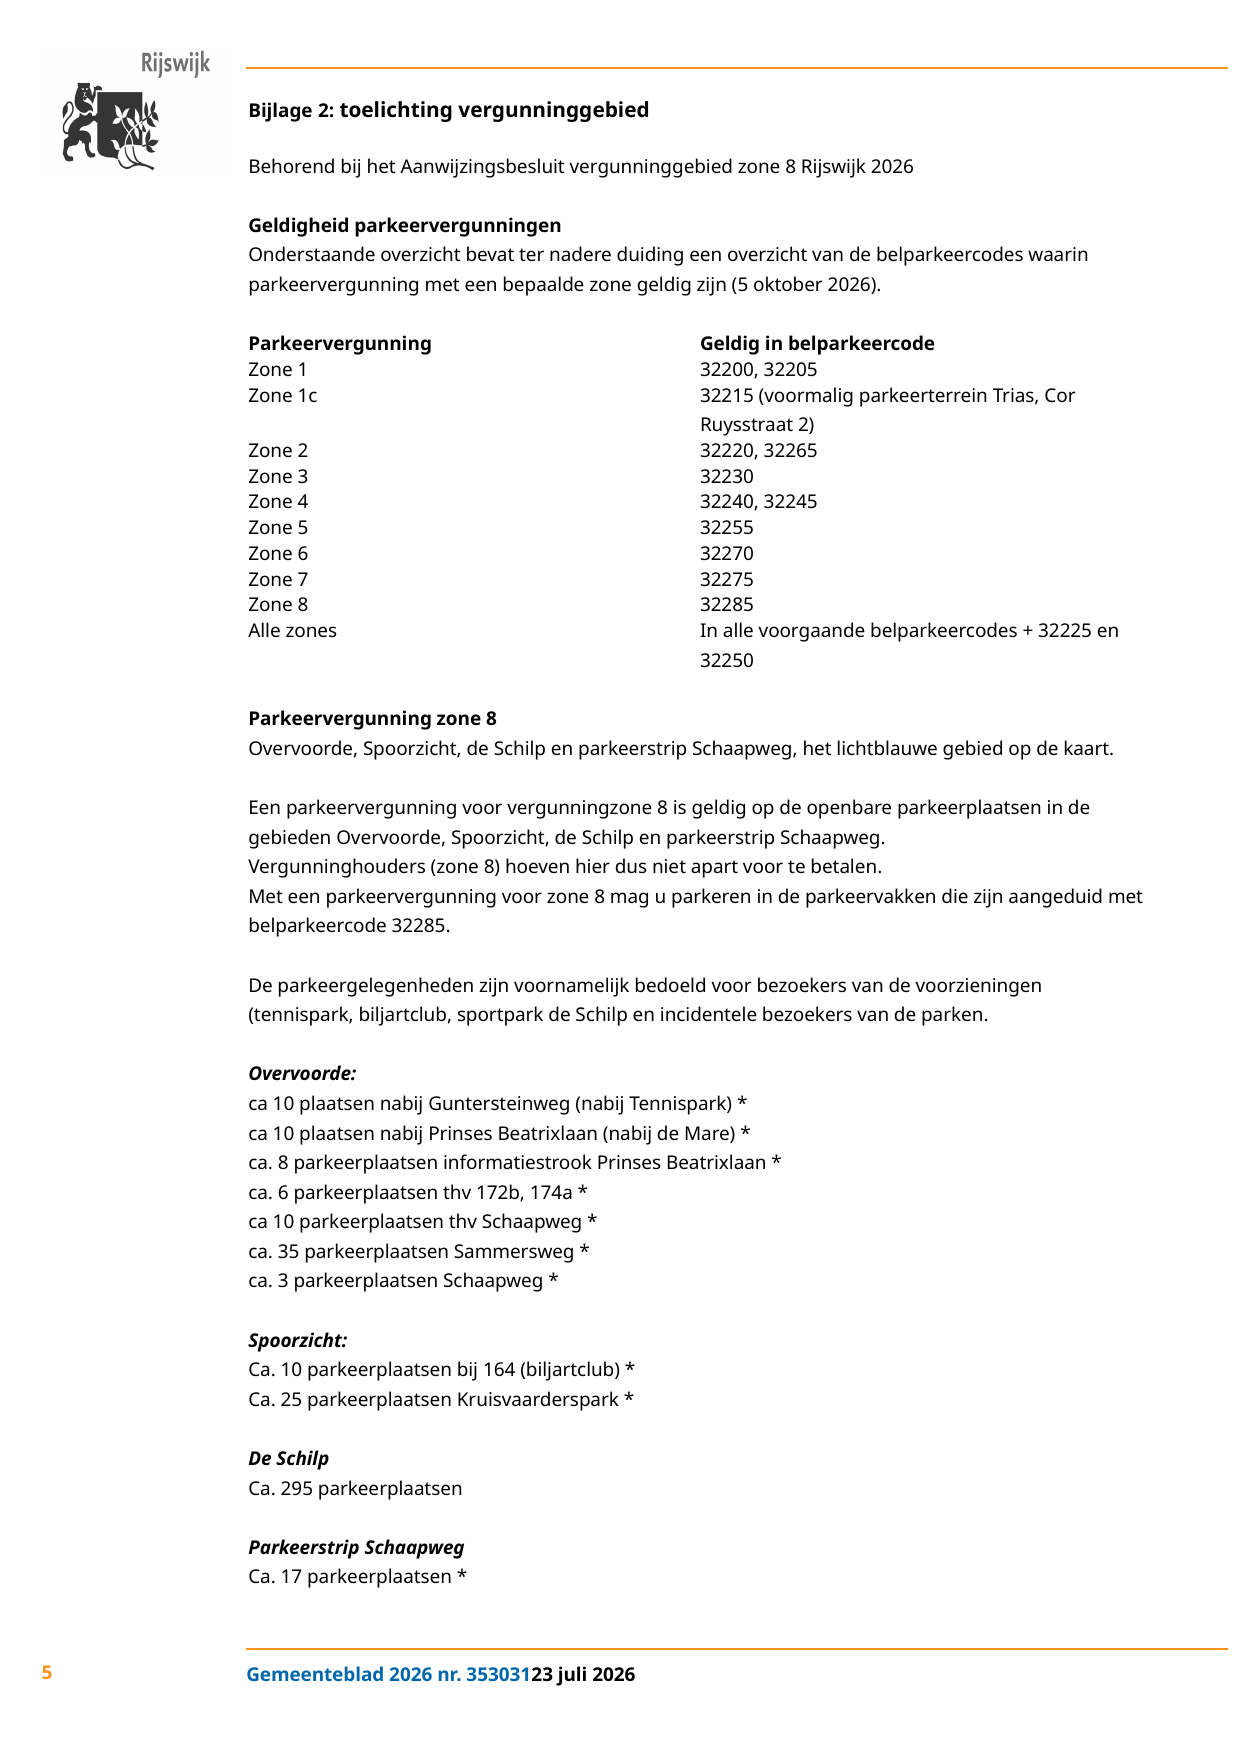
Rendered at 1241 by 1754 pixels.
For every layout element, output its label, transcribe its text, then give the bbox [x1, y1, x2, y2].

text ca. 6 parkeerplaatsen thv 172b, 174a * [248, 1179, 1152, 1204]
table_cell Zone 4 [248, 489, 700, 514]
text ca. 3 parkeerplaatsen Schaapweg * [248, 1268, 1152, 1293]
text ca 10 plaatsen nabij Guntersteinweg (nabij Tennispark) * [248, 1090, 1152, 1116]
text Bijlage 2: toelichting vergunninggebied [248, 95, 1152, 123]
text Parkeerstrip Schaapweg [248, 1534, 1152, 1559]
text Parkeervergunning zone 8 [248, 706, 1152, 731]
text ca 10 plaatsen nabij Prinses Beatrixlaan (nabij de Mare) * [248, 1120, 1152, 1145]
table_cell Zone 3 [248, 463, 700, 489]
table_cell In alle voorgaande belparkeercodes + 32225 en 32250 [700, 618, 1152, 673]
table_cell Zone 5 [248, 515, 700, 540]
table_cell 32275 [700, 566, 1152, 592]
text ca. 8 parkeerplaatsen informatiestrook Prinses Beatrixlaan * [248, 1149, 1152, 1175]
text ca. 35 parkeerplaatsen Sammersweg * [248, 1238, 1152, 1264]
table_cell 32270 [700, 540, 1152, 566]
table_cell Zone 1 [248, 356, 700, 382]
text Ca. 25 parkeerplaatsen Kruisvaarderspark * [248, 1386, 1152, 1412]
text Onderstaande overzicht bevat ter nadere duiding een overzicht van de belparkeercodes waarin parkeervergunning met een bepaalde zone geldig zijn (5 oktober 2026). [248, 242, 1152, 297]
table_cell Zone 1c [248, 382, 700, 437]
text Ca. 10 parkeerplaatsen bij 164 (biljartclub) * [248, 1356, 1152, 1382]
table_cell Zone 8 [248, 592, 700, 617]
text De parkeergelegenheden zijn voornamelijk bedoeld voor bezoekers van de voorzieningen (tennispark, biljartclub, sportpark de Schilp en incidentele bezoekers van de parken. [248, 972, 1152, 1027]
text De Schilp [248, 1445, 1152, 1471]
text Vergunninghouders (zone 8) hoeven hier dus niet apart voor te betalen. [248, 853, 1152, 879]
table_cell 32200, 32205 [700, 356, 1152, 382]
text Overvoorde: [248, 1061, 1152, 1086]
text Geldigheid parkeervergunningen [248, 212, 1152, 238]
table_header Parkeervergunning [248, 331, 700, 356]
text Overvoorde, Spoorzicht, de Schilp en parkeerstrip Schaapweg, het lichtblauwe gebied op de kaart. [248, 735, 1152, 761]
text Ca. 17 parkeerplaatsen * [248, 1563, 1152, 1589]
text Ca. 295 parkeerplaatsen [248, 1475, 1152, 1500]
table_cell Alle zones [248, 618, 700, 673]
table_cell 32220, 32265 [700, 437, 1152, 463]
table_cell Zone 2 [248, 437, 700, 463]
table_cell 32255 [700, 515, 1152, 540]
table_cell Zone 6 [248, 540, 700, 566]
text Behorend bij het Aanwijzingsbesluit vergunninggebied zone 8 Rijswijk 2026 [248, 153, 1152, 179]
table_cell Zone 7 [248, 566, 700, 592]
text ca 10 parkeerplaatsen thv Schaapweg * [248, 1208, 1152, 1234]
picture [41, 47, 231, 172]
text Een parkeervergunning voor vergunningzone 8 is geldig op de openbare parkeerplaatsen in de gebieden Overvoorde, Spoorzicht, de Schilp en parkeerstrip Schaapweg. [248, 794, 1152, 849]
text Met een parkeervergunning voor zone 8 mag u parkeren in de parkeervakken die zijn aangeduid met belparkeercode 32285. [248, 883, 1152, 938]
table_cell 32215 (voormalig parkeerterrein Trias, Cor Ruysstraat 2) [700, 382, 1152, 437]
text Spoorzicht: [248, 1327, 1152, 1352]
table_cell 32240, 32245 [700, 489, 1152, 514]
table_cell 32230 [700, 463, 1152, 489]
table_header Geldig in belparkeercode [700, 331, 1152, 356]
table_cell 32285 [700, 592, 1152, 617]
